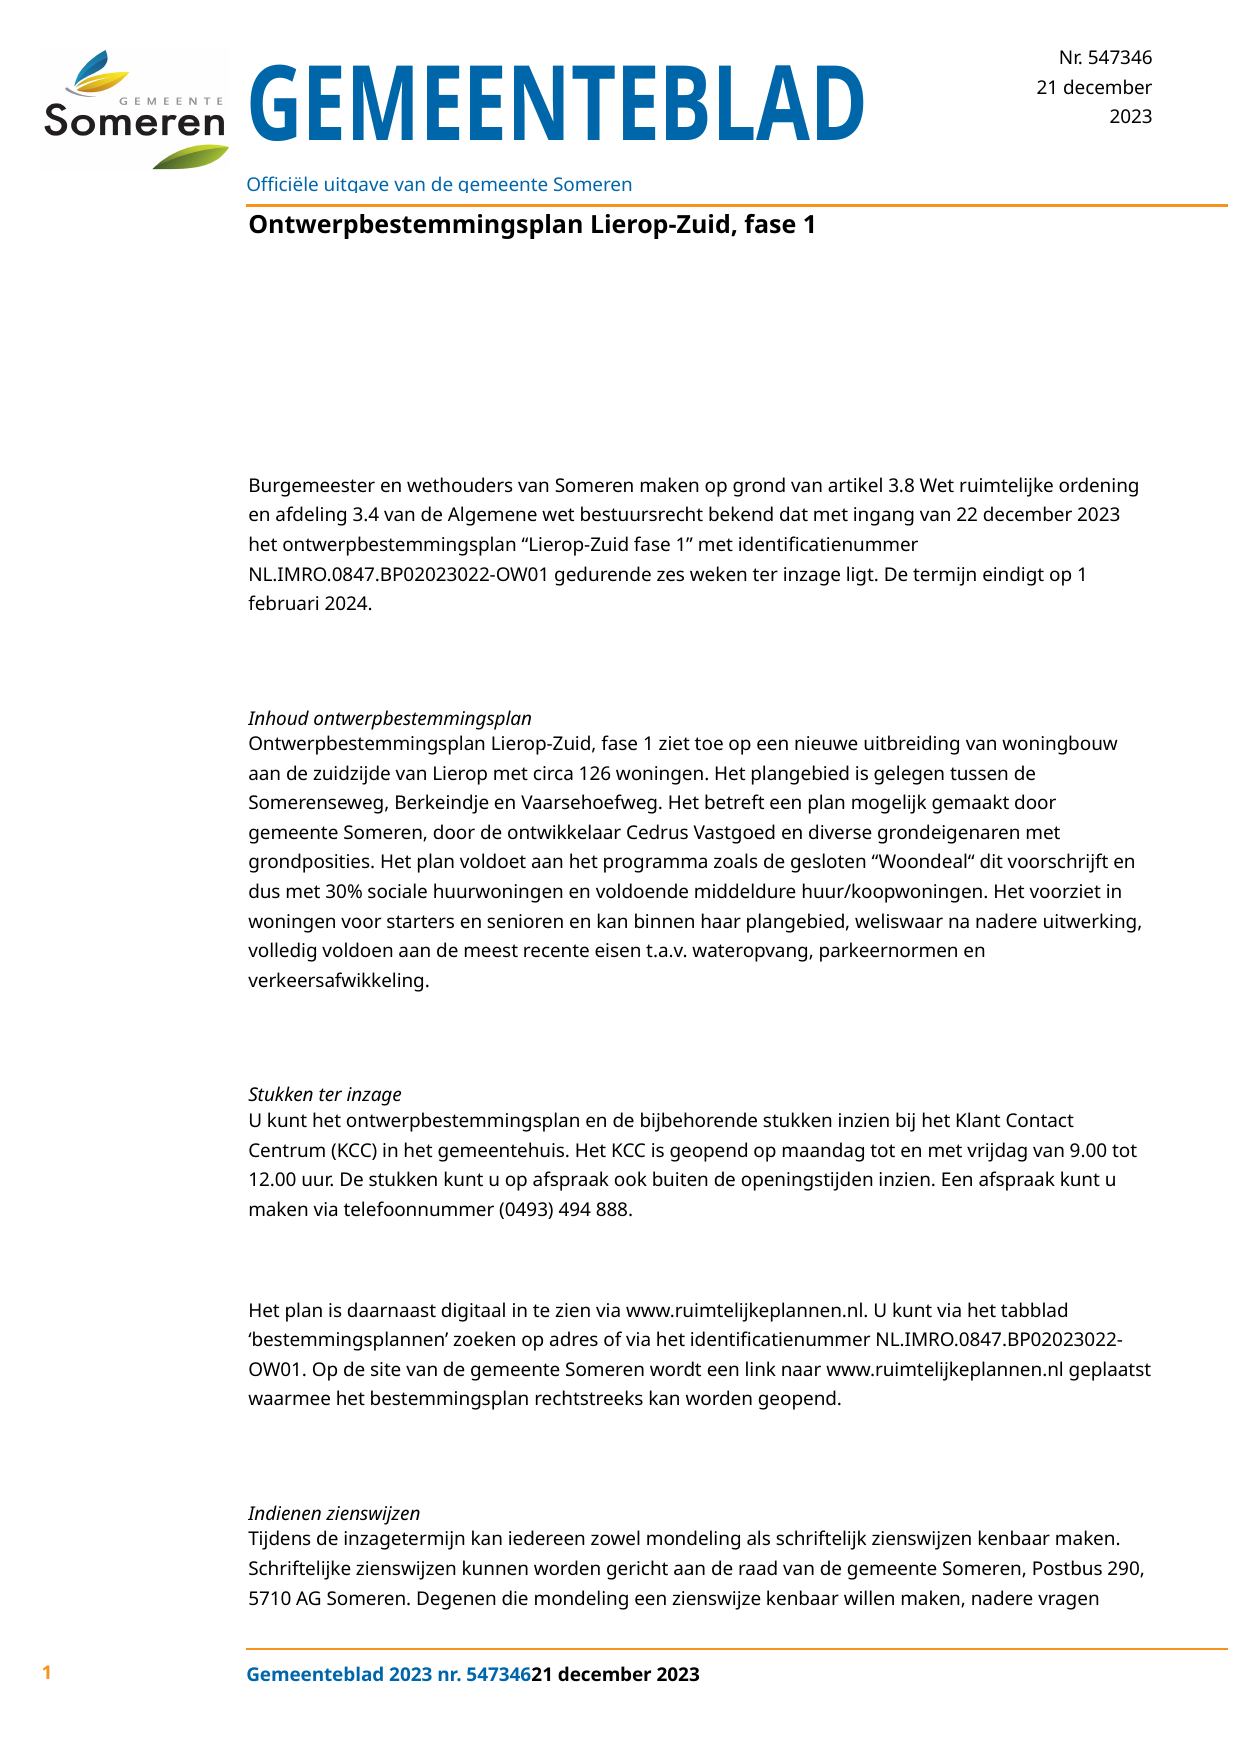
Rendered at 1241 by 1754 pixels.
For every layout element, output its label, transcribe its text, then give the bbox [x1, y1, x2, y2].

text Inhoud ontwerpbestemmingsplan [248, 705, 1152, 730]
text Het plan is daarnaast digitaal in te zien via www.ruimtelijkeplannen.nl. U kunt via het tabblad ‘bestemmingsplannen’ zoeken op adres of via het identificatienummer NL.IMRO.0847.BP02023022-OW01. Op de site van de gemeente Someren wordt een link naar www.ruimtelijkeplannen.nl geplaatst waarmee het bestemmingsplan rechtstreeks kan worden geopend. [248, 1297, 1152, 1411]
text Burgemeester en wethouders van Someren maken op grond van artikel 3.8 Wet ruimtelijke ordening en afdeling 3.4 van de Algemene wet bestuursrecht bekend dat met ingang van 22 december 2023 het ontwerpbestemmingsplan “Lierop-Zuid fase 1” met identificatienummer NL.IMRO.0847.BP02023022-OW01 gedurende zes weken ter inzage ligt. De termijn eindigt op 1 februari 2024. [248, 472, 1152, 616]
text Ontwerpbestemmingsplan Lierop-Zuid, fase 1 ziet toe op een nieuwe uitbreiding van woningbouw aan de zuidzijde van Lierop met circa 126 woningen. Het plangebied is gelegen tussen de Somerenseweg, Berkeindje en Vaarsehoefweg. Het betreft een plan mogelijk gemaakt door gemeente Someren, door de ontwikkelaar Cedrus Vastgoed en diverse grondeigenaren met grondposities. Het plan voldoet aan het programma zoals de gesloten “Woondeal“ dit voorschrijft en dus met 30% sociale huurwoningen en voldoende middeldure huur/koopwoningen. Het voorziet in woningen voor starters en senioren en kan binnen haar plangebied, weliswaar na nadere uitwerking, volledig voldoen aan de meest recente eisen t.a.v. wateropvang, parkeernormen en verkeersafwikkeling. [248, 730, 1152, 993]
text Stukken ter inzage [248, 1081, 1152, 1107]
text Ontwerpbestemmingsplan Lierop-Zuid, fase 1 [248, 207, 1152, 241]
text Indienen zienswijzen [248, 1500, 1152, 1526]
text Tijdens de inzagetermijn kan iedereen zowel mondeling als schriftelijk zienswijzen kenbaar maken. Schriftelijke zienswijzen kunnen worden gericht aan de raad van de gemeente Someren, Postbus 290, 5710 AG Someren. Degenen die mondeling een zienswijze kenbaar willen maken, nadere vragen [248, 1526, 1152, 1611]
text U kunt het ontwerpbestemmingsplan en de bijbehorende stukken inzien bij het Klant Contact Centrum (KCC) in het gemeentehuis. Het KCC is geopend op maandag tot en met vrijdag van 9.00 tot 12.00 uur. De stukken kunt u op afspraak ook buiten de openingstijden inzien. Een afspraak kunt u maken via telefoonnummer (0493) 494 888. [248, 1107, 1152, 1222]
picture [41, 47, 231, 172]
